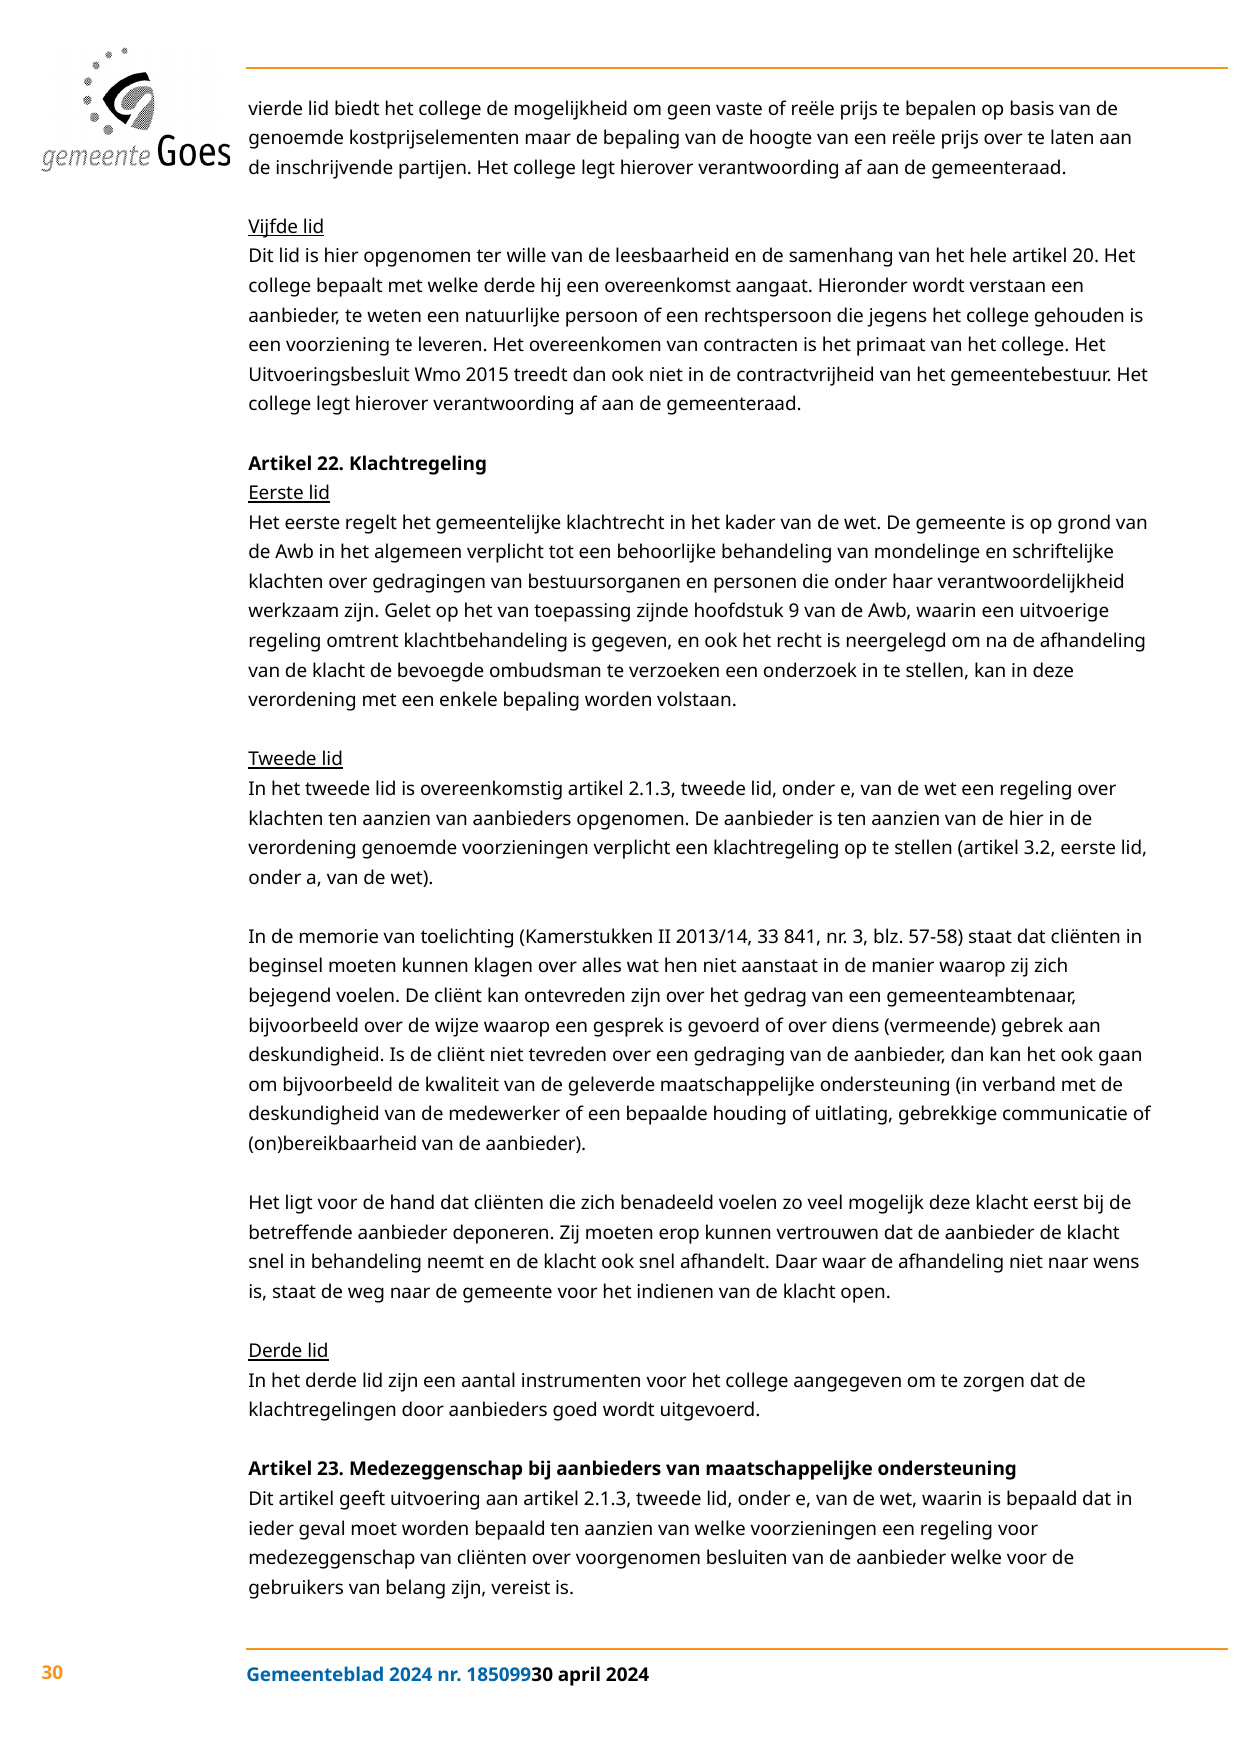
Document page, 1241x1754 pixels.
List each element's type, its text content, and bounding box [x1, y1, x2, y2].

text vierde lid biedt het college de mogelijkheid om geen vaste of reële prijs te bepalen op basis van de genoemde kostprijselementen maar de bepaling van de hoogte van een reële prijs over te laten aan de inschrijvende partijen. Het college legt hierover verantwoording af aan de gemeenteraad. [248, 95, 1152, 180]
text Derde lid [248, 1337, 1152, 1363]
picture [41, 47, 231, 172]
text Het ligt voor de hand dat cliënten die zich benadeeld voelen zo veel mogelijk deze klacht eerst bij de betreffende aanbieder deponeren. Zij moeten erop kunnen vertrouwen dat de aanbieder de klacht snel in behandeling neemt en de klacht ook snel afhandelt. Daar waar de afhandeling niet naar wens is, staat de weg naar de gemeente voor het indienen van de klacht open. [248, 1189, 1152, 1304]
text Vijfde lid [248, 213, 1152, 239]
text In het tweede lid is overeenkomstig artikel 2.1.3, tweede lid, onder e, van de wet een regeling over klachten ten aanzien van aanbieders opgenomen. De aanbieder is ten aanzien van de hier in de verordening genoemde voorzieningen verplicht een klachtregeling op te stellen (artikel 3.2, eerste lid, onder a, van de wet). [248, 775, 1152, 890]
text Het eerste regelt het gemeentelijke klachtrecht in het kader van de wet. De gemeente is op grond van de Awb in het algemeen verplicht tot een behoorlijke behandeling van mondelinge en schriftelijke klachten over gedragingen van bestuursorganen en personen die onder haar verantwoordelijkheid werkzaam zijn. Gelet op het van toepassing zijnde hoofdstuk 9 van de Awb, waarin een uitvoerige regeling omtrent klachtbehandeling is gegeven, en ook het recht is neergelegd om na de afhandeling van de klacht de bevoegde ombudsman te verzoeken een onderzoek in te stellen, kan in deze verordening met een enkele bepaling worden volstaan. [248, 509, 1152, 712]
text Artikel 22. Klachtregeling [248, 450, 1152, 476]
text Dit artikel geeft uitvoering aan artikel 2.1.3, tweede lid, onder e, van de wet, waarin is bepaald dat in ieder geval moet worden bepaald ten aanzien van welke voorzieningen een regeling voor medezeggenschap van cliënten over voorgenomen besluiten van de aanbieder welke voor de gebruikers van belang zijn, vereist is. [248, 1485, 1152, 1600]
text Eerste lid [248, 479, 1152, 505]
text In de memorie van toelichting (Kamerstukken II 2013/14, 33 841, nr. 3, blz. 57-58) staat dat cliënten in beginsel moeten kunnen klagen over alles wat hen niet aanstaat in de manier waarop zij zich bejegend voelen. De cliënt kan ontevreden zijn over het gedrag van een gemeenteambtenaar, bijvoorbeeld over de wijze waarop een gesprek is gevoerd of over diens (vermeende) gebrek aan deskundigheid. Is de cliënt niet tevreden over een gedraging van de aanbieder, dan kan het ook gaan om bijvoorbeeld de kwaliteit van de geleverde maatschappelijke ondersteuning (in verband met de deskundigheid van de medewerker of een bepaalde houding of uitlating, gebrekkige communicatie of (on)bereikbaarheid van de aanbieder). [248, 923, 1152, 1156]
text Tweede lid [248, 746, 1152, 771]
text Dit lid is hier opgenomen ter wille van de leesbaarheid en de samenhang van het hele artikel 20. Het college bepaalt met welke derde hij een overeenkomst aangaat. Hieronder wordt verstaan een aanbieder, te weten een natuurlijke persoon of een rechtspersoon die jegens het college gehouden is een voorziening te leveren. Het overeenkomen van contracten is het primaat van het college. Het Uitvoeringsbesluit Wmo 2015 treedt dan ook niet in de contractvrijheid van het gemeentebestuur. Het college legt hierover verantwoording af aan de gemeenteraad. [248, 243, 1152, 416]
text Artikel 23. Medezeggenschap bij aanbieders van maatschappelijke ondersteuning [248, 1456, 1152, 1481]
text In het derde lid zijn een aantal instrumenten voor het college aangegeven om te zorgen dat de klachtregelingen door aanbieders goed wordt uitgevoerd. [248, 1367, 1152, 1422]
